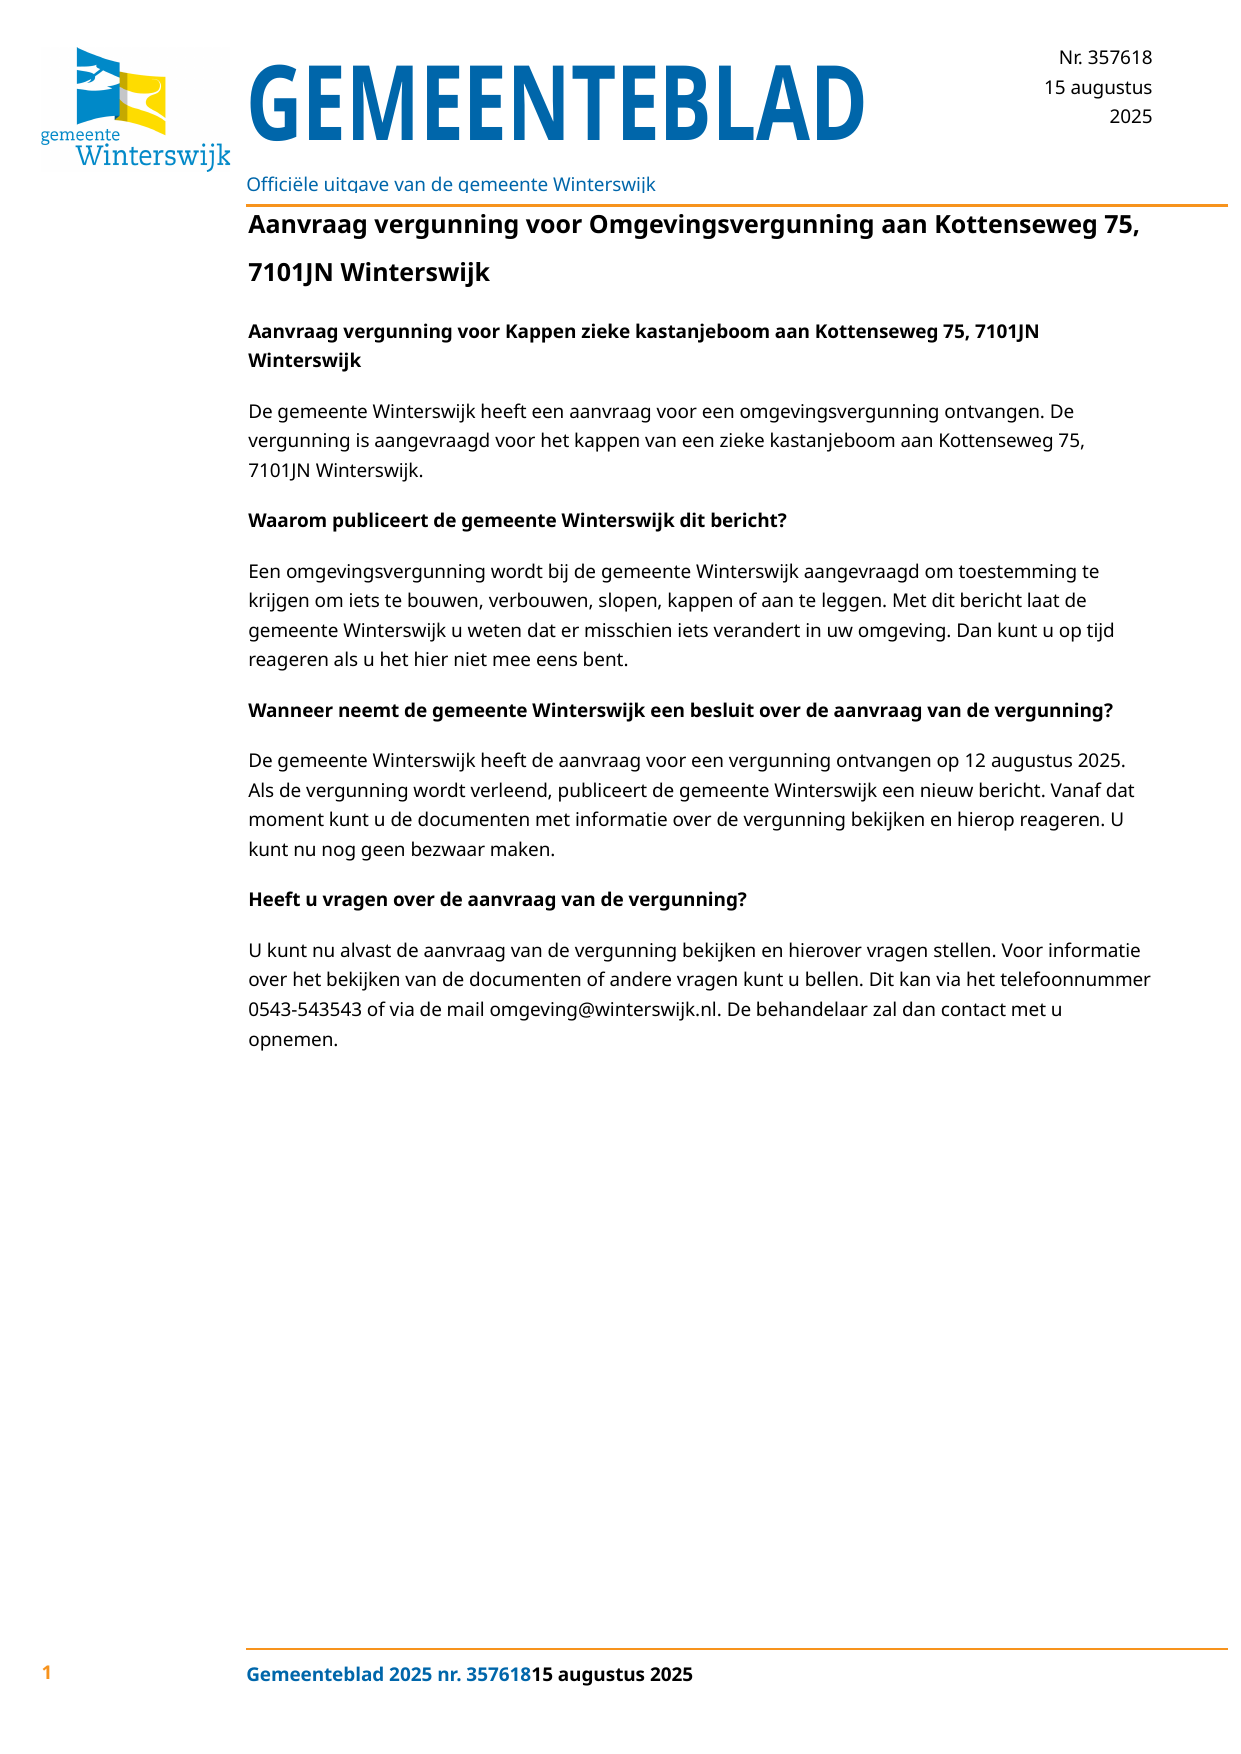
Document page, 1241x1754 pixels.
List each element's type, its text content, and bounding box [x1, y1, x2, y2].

text Een omgevingsvergunning wordt bij de gemeente Winterswijk aangevraagd om toestemming te krijgen om iets te bouwen, verbouwen, slopen, kappen of aan te leggen. Met dit bericht laat de gemeente Winterswijk u weten dat er misschien iets verandert in uw omgeving. Dan kunt u op tijd reageren als u het hier niet mee eens bent. [248, 558, 1152, 672]
text De gemeente Winterswijk heeft de aanvraag voor een vergunning ontvangen op 12 augustus 2025. Als de vergunning wordt verleend, publiceert de gemeente Winterswijk een nieuw bericht. Vanaf dat moment kunt u de documenten met informatie over de vergunning bekijken en hierop reageren. U kunt nu nog geen bezwaar maken. [248, 747, 1152, 862]
text Waarom publiceert de gemeente Winterswijk dit bericht? [248, 507, 1152, 533]
picture [225, 153, 231, 162]
text De gemeente Winterswijk heeft een aanvraag voor een omgevingsvergunning ontvangen. De vergunning is aangevraagd voor het kappen van een zieke kastanjeboom aan Kottenseweg 75, 7101JN Winterswijk. [248, 398, 1152, 483]
text Wanneer neemt de gemeente Winterswijk een besluit over de aanvraag van de vergunning? [248, 697, 1152, 723]
picture [41, 47, 231, 172]
text Heeft u vragen over de aanvraag van de vergunning? [248, 887, 1152, 912]
text Aanvraag vergunning voor Omgevingsvergunning aan Kottenseweg 75, 7101JN Winterswijk [248, 207, 1152, 288]
text U kunt nu alvast de aanvraag van de vergunning bekijken en hierover vragen stellen. Voor informatie over het bekijken van de documenten of andere vragen kunt u bellen. Dit kan via het telefoonnummer 0543-543543 of via de mail omgeving@winterswijk.nl. De behandelaar zal dan contact met u opnemen. [248, 937, 1152, 1052]
text Aanvraag vergunning voor Kappen zieke kastanjeboom aan Kottenseweg 75, 7101JN Winterswijk [248, 318, 1152, 373]
